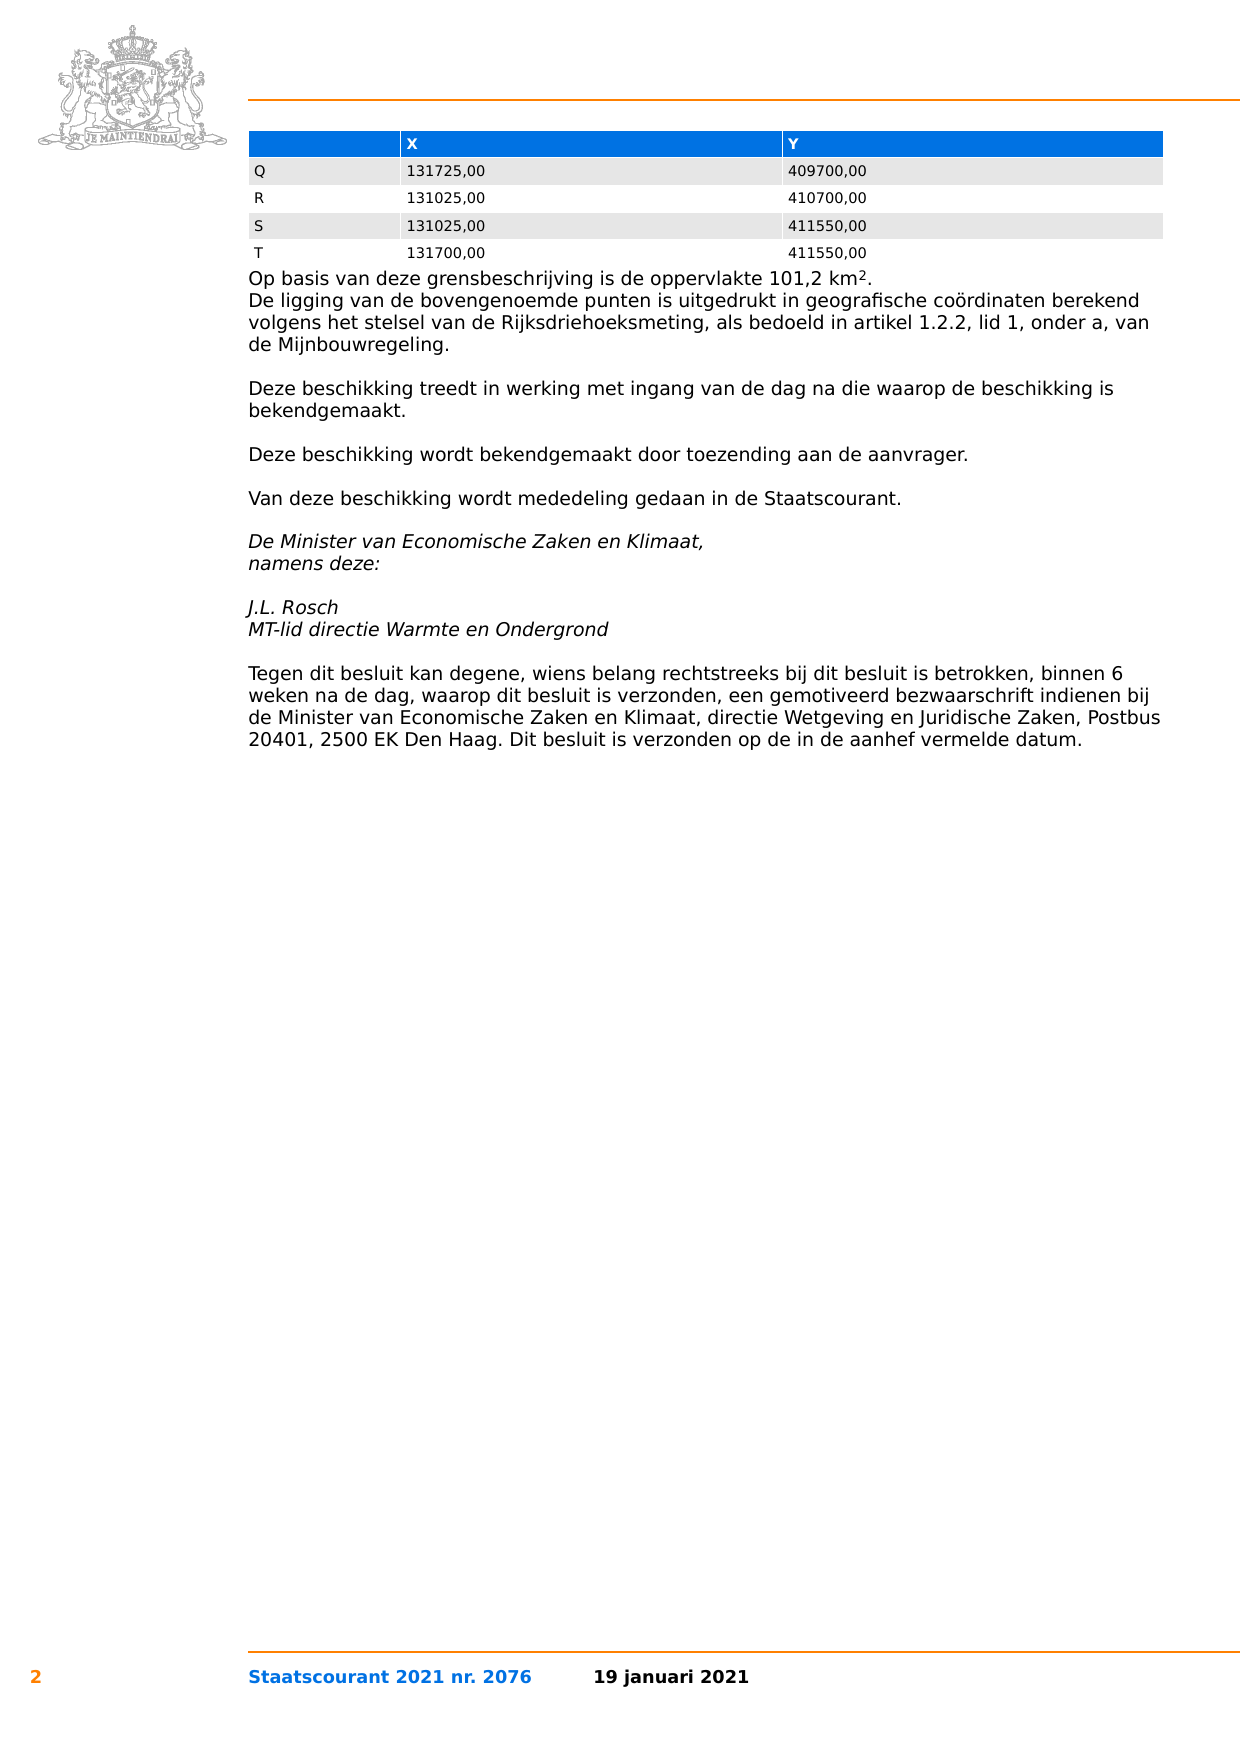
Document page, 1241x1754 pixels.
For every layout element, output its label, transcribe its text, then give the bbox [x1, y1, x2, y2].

table_cell 409700,00 [783, 158, 1163, 185]
table_cell 410700,00 [783, 186, 1163, 212]
text Deze beschikking treedt in werking met ingang van de dag na die waarop de beschikking is bekendgemaakt. [248, 378, 1163, 422]
table_cell 131725,00 [401, 158, 782, 185]
text Deze beschikking wordt bekendgemaakt door toezending aan de aanvrager. [248, 443, 1163, 466]
text Tegen dit besluit kan degene, wiens belang rechtstreeks bij dit besluit is betrokken, binnen 6 weken na de dag, waarop dit besluit is verzonden, een gemotiveerd bezwaarschrift indienen bij de Minister van Economische Zaken en Klimaat, directie Wetgeving en Juridische Zaken, Postbus 20401, 2500 EK Den Haag. Dit besluit is verzonden op de in de aanhef vermelde datum. [248, 663, 1163, 751]
picture [38, 25, 227, 150]
table_cell T [249, 241, 400, 267]
table_header X [401, 131, 782, 157]
table_cell Q [249, 158, 400, 185]
text De Minister van Economische Zaken en Klimaat, namens deze: J.L. Rosch MT-lid directie Warmte en Ondergrond [248, 531, 1163, 641]
table_cell 411550,00 [783, 241, 1163, 267]
text Op basis van deze grensbeschrijving is de oppervlakte 101,2 km2. [248, 268, 1163, 290]
table_cell 131025,00 [401, 186, 782, 212]
table_cell S [249, 213, 400, 239]
table_cell 131700,00 [401, 241, 782, 267]
table_cell 411550,00 [783, 213, 1163, 239]
table_cell R [249, 186, 400, 212]
text Van deze beschikking wordt mededeling gedaan in de Staatscourant. [248, 487, 1163, 509]
table_cell 131025,00 [401, 213, 782, 239]
text De ligging van de bovengenoemde punten is uitgedrukt in geografische coördinaten berekend volgens het stelsel van de Rijksdriehoeksmeting, als bedoeld in artikel 1.2.2, lid 1, onder a, van de Mijnbouwregeling. [248, 290, 1163, 356]
table_header Y [783, 131, 1163, 157]
table_header [249, 131, 400, 157]
